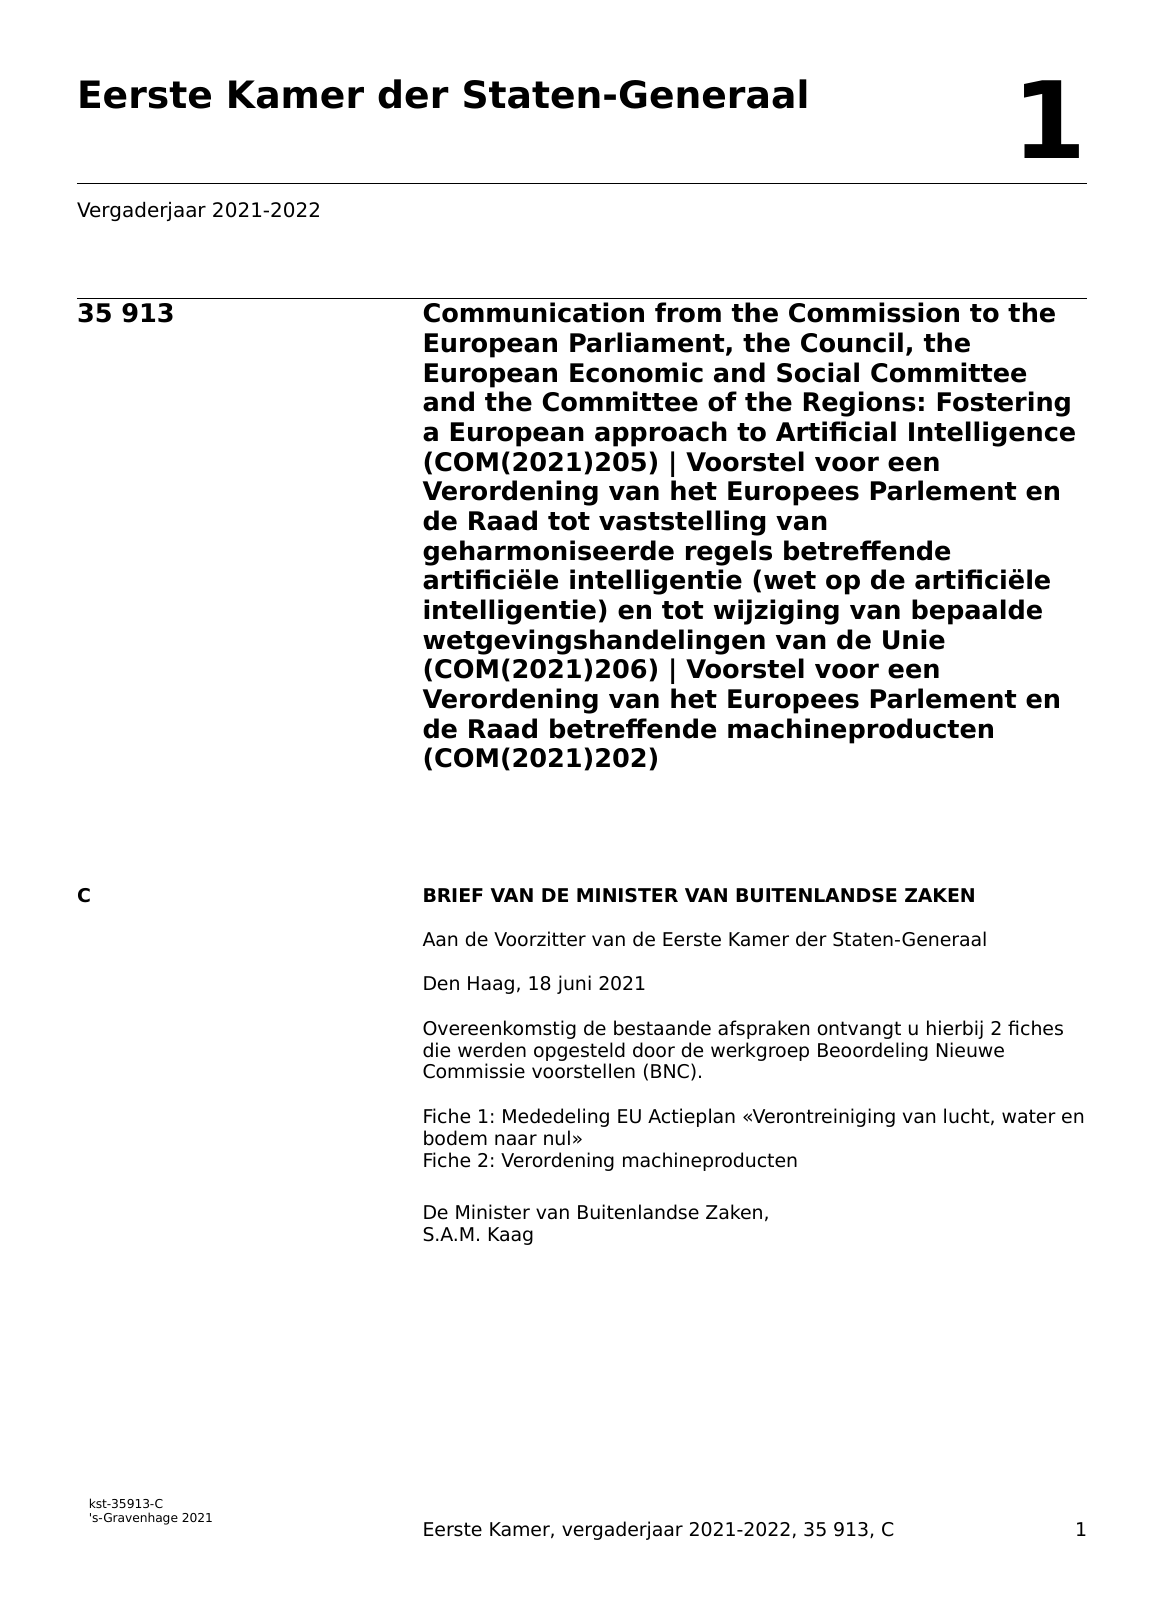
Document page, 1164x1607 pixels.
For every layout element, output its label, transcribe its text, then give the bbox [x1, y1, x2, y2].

text 's-Gravenhage 2021 [88, 1511, 323, 1525]
text Overeenkomstig de bestaande afspraken ontvangt u hierbij 2 fiches die werden opgesteld door de werkgroep Beoordeling Nieuwe Commissie voorstellen (BNC). [422, 1017, 1087, 1083]
table_header 1 [886, 59, 1087, 183]
subtitle 35 913 Communication from the Commission to the European Parliament, the Council, the European Economic and Social Committee and the Committee of the Regions: Fostering a European approach to Artificial Intelligence (COM(2021)205) | Voorstel voor een Verordening van het Europees Parlement en de Raad tot vaststelling van geharmoniseerde regels betreffende artificiële intelligentie (wet op de artificiële intelligentie) en tot wijziging van bepaalde wetgevingshandelingen van de Unie (COM(2021)206) | Voorstel voor een Verordening van het Europees Parlement en de Raad betreffende machineproducten (COM(2021)202) [77, 299, 1087, 774]
text De Minister van Buitenlandse Zaken, S.A.M. Kaag [422, 1202, 1087, 1246]
text Aan de Voorzitter van de Eerste Kamer der Staten-Generaal [422, 929, 1087, 951]
text Den Haag, 18 juni 2021 [422, 973, 1087, 995]
subtitle C BRIEF VAN DE MINISTER VAN BUITENLANDSE ZAKEN [77, 885, 1087, 907]
text Fiche 1: Mededeling EU Actieplan «Verontreiniging van lucht, water en bodem naar nul» [422, 1106, 1087, 1149]
table_cell Vergaderjaar 2021-2022 [77, 184, 1087, 298]
text kst-35913-C [88, 1497, 323, 1511]
table_header Eerste Kamer der Staten-Generaal [77, 59, 886, 183]
text Fiche 2: Verordening machineproducten [422, 1149, 1087, 1172]
